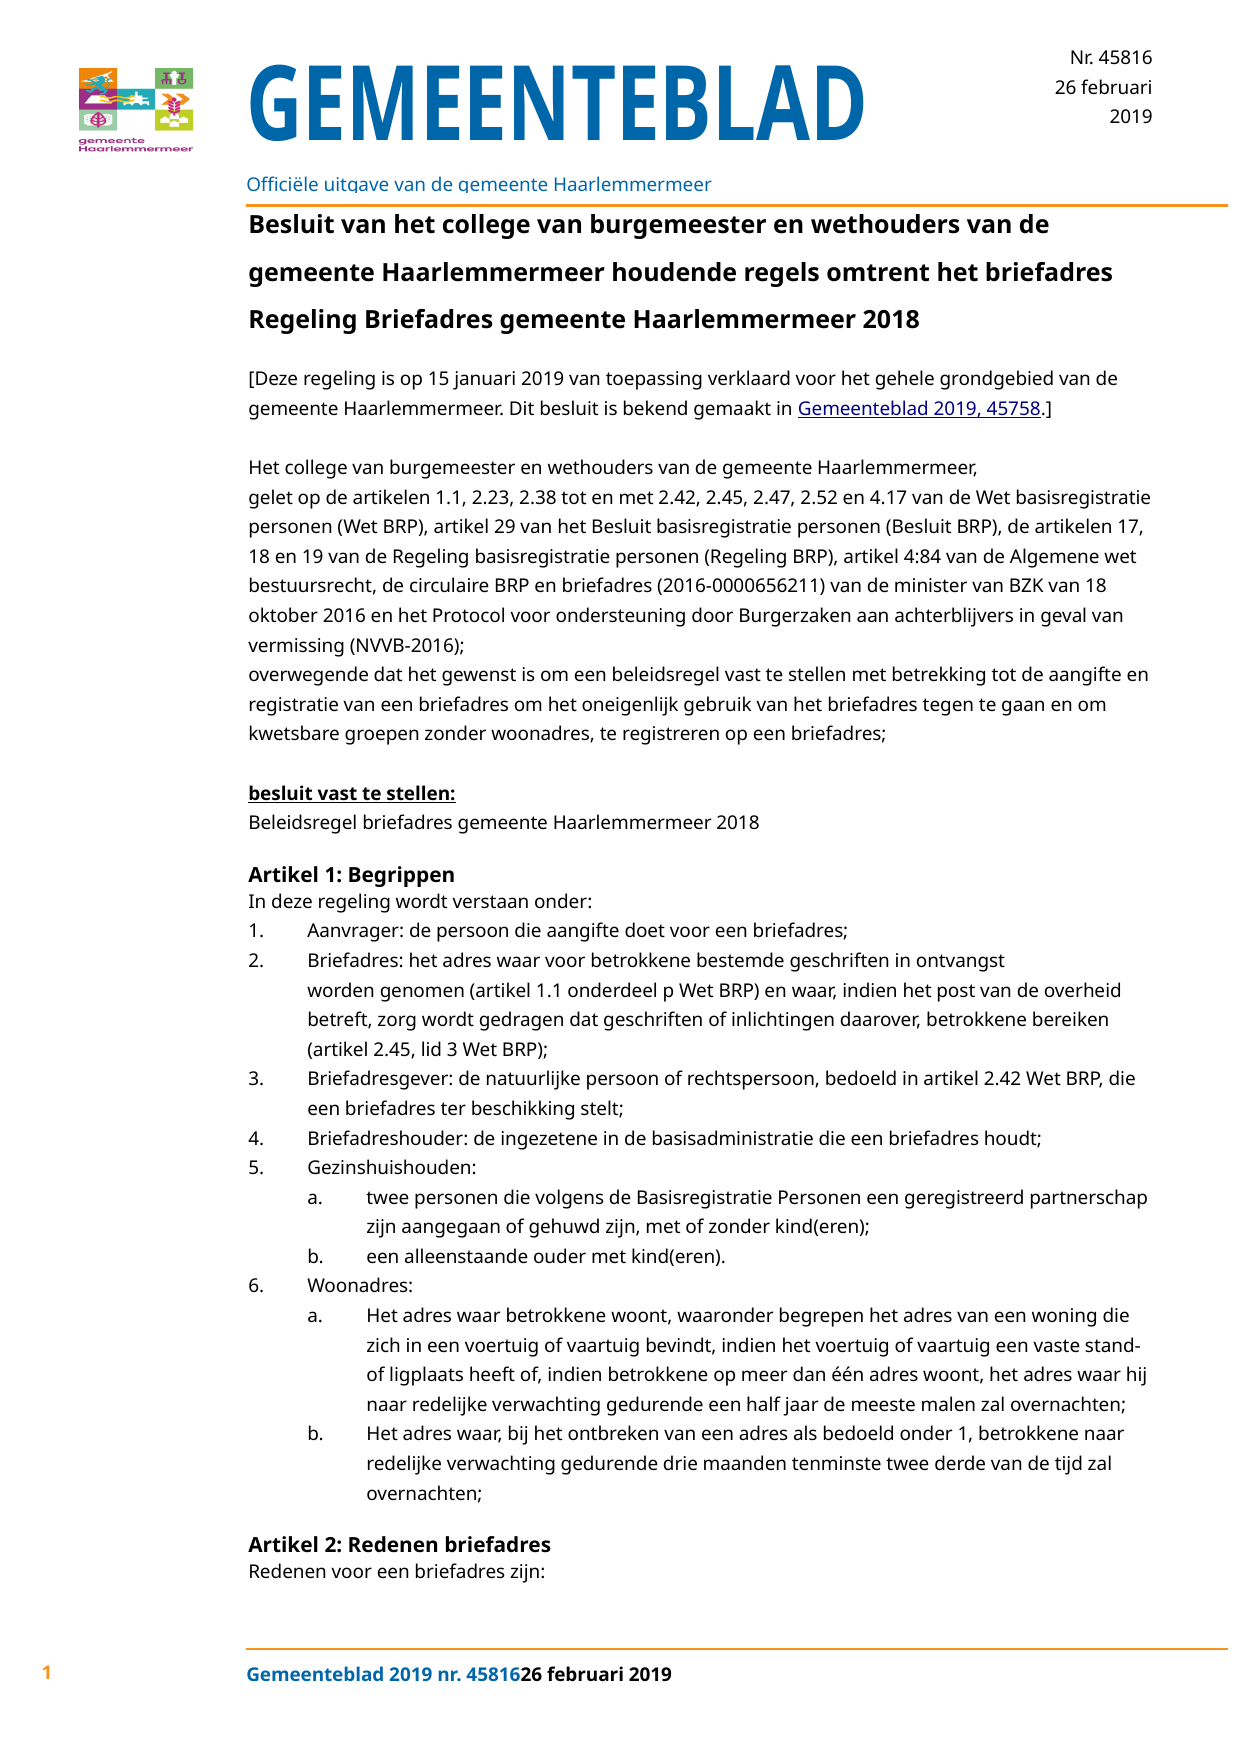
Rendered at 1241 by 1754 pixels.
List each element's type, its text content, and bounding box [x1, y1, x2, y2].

text [Deze regeling is op 15 januari 2019 van toepassing verklaard voor het gehele grondgebied van de gemeente Haarlemmermeer. Dit besluit is bekend gemaakt in Gemeenteblad 2019, 45758.] [248, 366, 1152, 421]
text gelet op de artikelen 1.1, 2.23, 2.38 tot en met 2.42, 2.45, 2.47, 2.52 en 4.17 van de Wet basisregistratie personen (Wet BRP), artikel 29 van het Besluit basisregistratie personen (Besluit BRP), de artikelen 17, 18 en 19 van de Regeling basisregistratie personen (Regeling BRP), artikel 4:84 van de Algemene wet bestuursrecht, de circulaire BRP en briefadres (2016-0000656211) van de minister van BZK van 18 oktober 2016 en het Protocol voor ondersteuning door Burgerzaken aan achterblijvers in geval van vermissing (NVVB-2016); [248, 484, 1152, 657]
text Beleidsregel briefadres gemeente Haarlemmermeer 2018 [248, 809, 1152, 835]
list Woonadres: [248, 1273, 1152, 1298]
picture [41, 47, 231, 172]
list Briefadres: het adres waar voor betrokkene bestemde geschriften in ontvangst worden genomen (artikel 1.1 onderdeel p Wet BRP) en waar, indien het post van de overheid betreft, zorg wordt gedragen dat geschriften of inlichtingen daarover, betrokkene bereiken (artikel 2.45, lid 3 Wet BRP); [248, 947, 1152, 1062]
text Het college van burgemeester en wethouders van de gemeente Haarlemmermeer, [248, 454, 1152, 480]
text Besluit van het college van burgemeester en wethouders van de gemeente Haarlemmermeer houdende regels omtrent het briefadres Regeling Briefadres gemeente Haarlemmermeer 2018 [248, 207, 1152, 336]
text In deze regeling wordt verstaan onder: [248, 888, 1152, 914]
text besluit vast te stellen: [248, 780, 1152, 805]
text Artikel 2: Redenen briefadres [248, 1530, 1152, 1559]
list Het adres waar betrokkene woont, waaronder begrepen het adres van een woning die zich in een voertuig of vaartuig bevindt, indien het voertuig of vaartuig een vaste stand- of ligplaats heeft of, indien betrokkene op meer dan één adres woont, het adres waar hij naar redelijke verwachting gedurende een half jaar de meeste malen zal overnachten; [307, 1302, 1152, 1417]
list een alleenstaande ouder met kind(eren). [307, 1243, 1152, 1269]
list Het adres waar, bij het ontbreken van een adres als bedoeld onder 1, betrokkene naar redelijke verwachting gedurende drie maanden tenminste twee derde van de tijd zal overnachten; [307, 1421, 1152, 1506]
text overwegende dat het gewenst is om een beleidsregel vast te stellen met betrekking tot de aangifte en registratie van een briefadres om het oneigenlijk gebruik van het briefadres tegen te gaan en om kwetsbare groepen zonder woonadres, te registreren op een briefadres; [248, 661, 1152, 746]
list twee personen die volgens de Basisregistratie Personen een geregistreerd partnerschap zijn aangegaan of gehuwd zijn, met of zonder kind(eren); [307, 1184, 1152, 1239]
text Artikel 1: Begrippen [248, 860, 1152, 888]
list Aanvrager: de persoon die aangifte doet voor een briefadres; [248, 918, 1152, 943]
list Gezinshuishouden: [248, 1154, 1152, 1180]
list Briefadreshouder: de ingezetene in de basisadministratie die een briefadres houdt; [248, 1125, 1152, 1151]
list Briefadresgever: de natuurlijke persoon of rechtspersoon, bedoeld in artikel 2.42 Wet BRP, die een briefadres ter beschikking stelt; [248, 1066, 1152, 1121]
text Redenen voor een briefadres zijn: [248, 1559, 1152, 1584]
